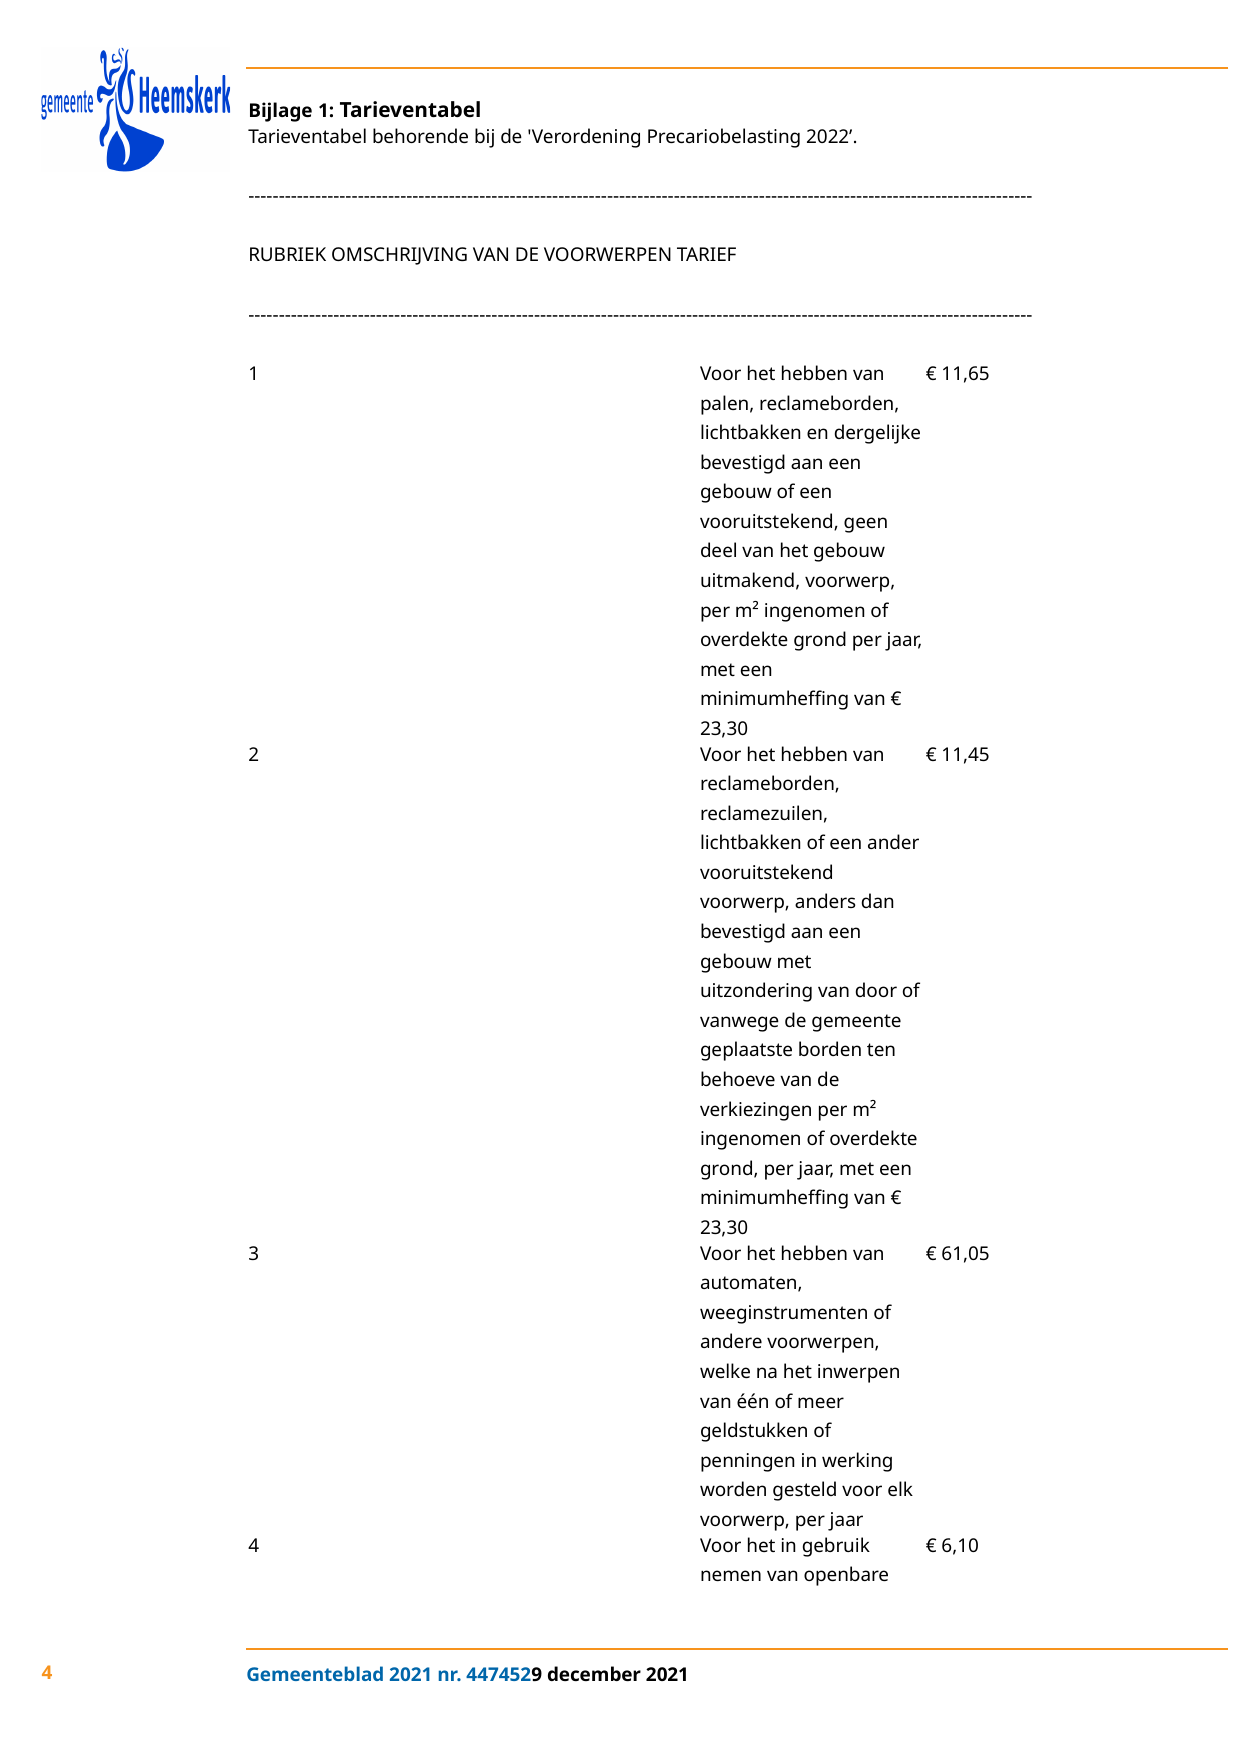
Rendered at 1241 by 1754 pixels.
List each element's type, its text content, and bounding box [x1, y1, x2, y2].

table_cell € 61,05 [926, 1240, 1152, 1532]
table_cell Voor het hebben van automaten, weeginstrumenten of andere voorwerpen, welke na het inwerpen van één of meer geldstukken of penningen in werking worden gesteld voor elk voorwerp, per jaar [700, 1240, 926, 1532]
text Bijlage 1: Tarieventabel [248, 95, 1152, 123]
table_header Voor het hebben van palen, reclameborden, lichtbakken en dergelijke bevestigd aan een gebouw of een vooruitstekend, geen deel van het gebouw uitmakend, voorwerp, per m² ingenomen of overdekte grond per jaar, met een minimumheffing van € 23,30 [700, 360, 926, 741]
table_cell [474, 1532, 700, 1587]
table_cell € 11,45 [926, 741, 1152, 1240]
table_cell Voor het in gebruik nemen van openbare [700, 1532, 926, 1587]
table_cell [474, 1240, 700, 1532]
text RUBRIEK OMSCHRIJVING VAN DE VOORWERPEN TARIEF [248, 242, 1152, 267]
table_cell 3 [248, 1240, 474, 1532]
table_cell [474, 741, 700, 1240]
table_header [474, 360, 700, 741]
text Tarieventabel behorende bij de 'Verordening Precariobelasting 2022’. [248, 123, 1152, 149]
text --------------------------------------------------------------------------------------------------------------------------------- [248, 301, 1152, 327]
table_header 1 [248, 360, 474, 741]
picture [41, 47, 231, 172]
text --------------------------------------------------------------------------------------------------------------------------------- [248, 182, 1152, 208]
table_header € 11,65 [926, 360, 1152, 741]
table_cell Voor het hebben van reclameborden, reclamezuilen, lichtbakken of een ander vooruitstekend voorwerp, anders dan bevestigd aan een gebouw met uitzondering van door of vanwege de gemeente geplaatste borden ten behoeve van de verkiezingen per m² ingenomen of overdekte grond, per jaar, met een minimumheffing van € 23,30 [700, 741, 926, 1240]
table_cell 4 [248, 1532, 474, 1587]
table_cell 2 [248, 741, 474, 1240]
table_cell € 6,10 [926, 1532, 1152, 1587]
